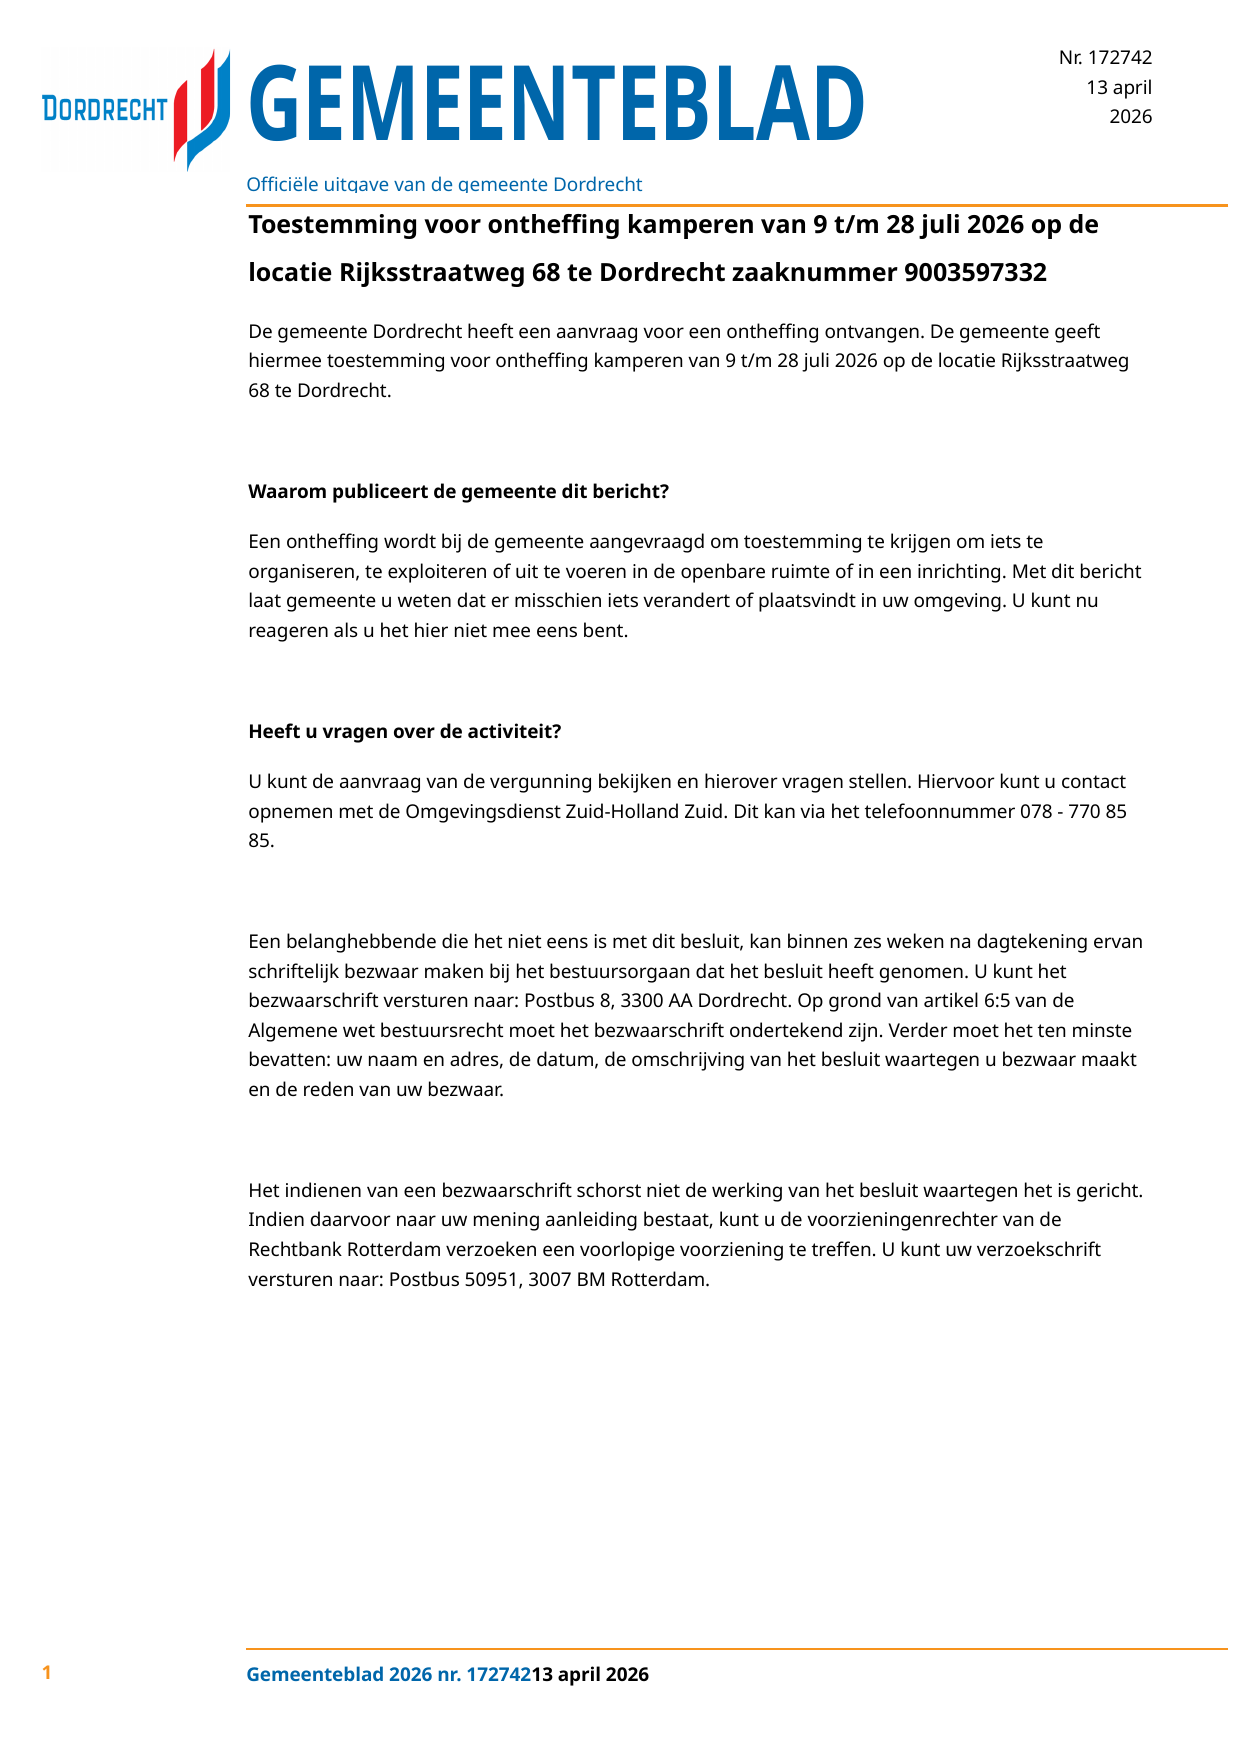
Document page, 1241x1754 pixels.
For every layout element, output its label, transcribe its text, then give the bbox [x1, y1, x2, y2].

text U kunt de aanvraag van de vergunning bekijken en hierover vragen stellen. Hiervoor kunt u contact opnemen met de Omgevingsdienst Zuid-Holland Zuid. Dit kan via het telefoonnummer 078 - 770 85 85. [248, 768, 1152, 853]
text De gemeente Dordrecht heeft een aanvraag voor een ontheffing ontvangen. De gemeente geeft hiermee toestemming voor ontheffing kamperen van 9 t/m 28 juli 2026 op de locatie Rijksstraatweg 68 te Dordrecht. [248, 318, 1152, 403]
text Een ontheffing wordt bij de gemeente aangevraagd om toestemming te krijgen om iets te organiseren, te exploiteren of uit te voeren in de openbare ruimte of in een inrichting. Met dit bericht laat gemeente u weten dat er misschien iets verandert of plaatsvindt in uw omgeving. U kunt nu reageren als u het hier niet mee eens bent. [248, 528, 1152, 643]
text Heeft u vragen over de activiteit? [248, 718, 1152, 744]
picture [41, 47, 231, 172]
text Waarom publiceert de gemeente dit bericht? [248, 478, 1152, 504]
text Toestemming voor ontheffing kamperen van 9 t/m 28 juli 2026 op de locatie Rijksstraatweg 68 te Dordrecht zaaknummer 9003597332 [248, 207, 1152, 288]
text Het indienen van een bezwaarschrift schorst niet de werking van het besluit waartegen het is gericht. Indien daarvoor naar uw mening aanleiding bestaat, kunt u de voorzieningenrechter van de Rechtbank Rotterdam verzoeken een voorlopige voorziening te treffen. U kunt uw verzoekschrift versturen naar: Postbus 50951, 3007 BM Rotterdam. [248, 1177, 1152, 1292]
text Een belanghebbende die het niet eens is met dit besluit, kan binnen zes weken na dagtekening ervan schriftelijk bezwaar maken bij het bestuursorgaan dat het besluit heeft genomen. U kunt het bezwaarschrift versturen naar: Postbus 8, 3300 AA Dordrecht. Op grond van artikel 6:5 van de Algemene wet bestuursrecht moet het bezwaarschrift ondertekend zijn. Verder moet het ten minste bevatten: uw naam en adres, de datum, de omschrijving van het besluit waartegen u bezwaar maakt en de reden van uw bezwaar. [248, 928, 1152, 1102]
